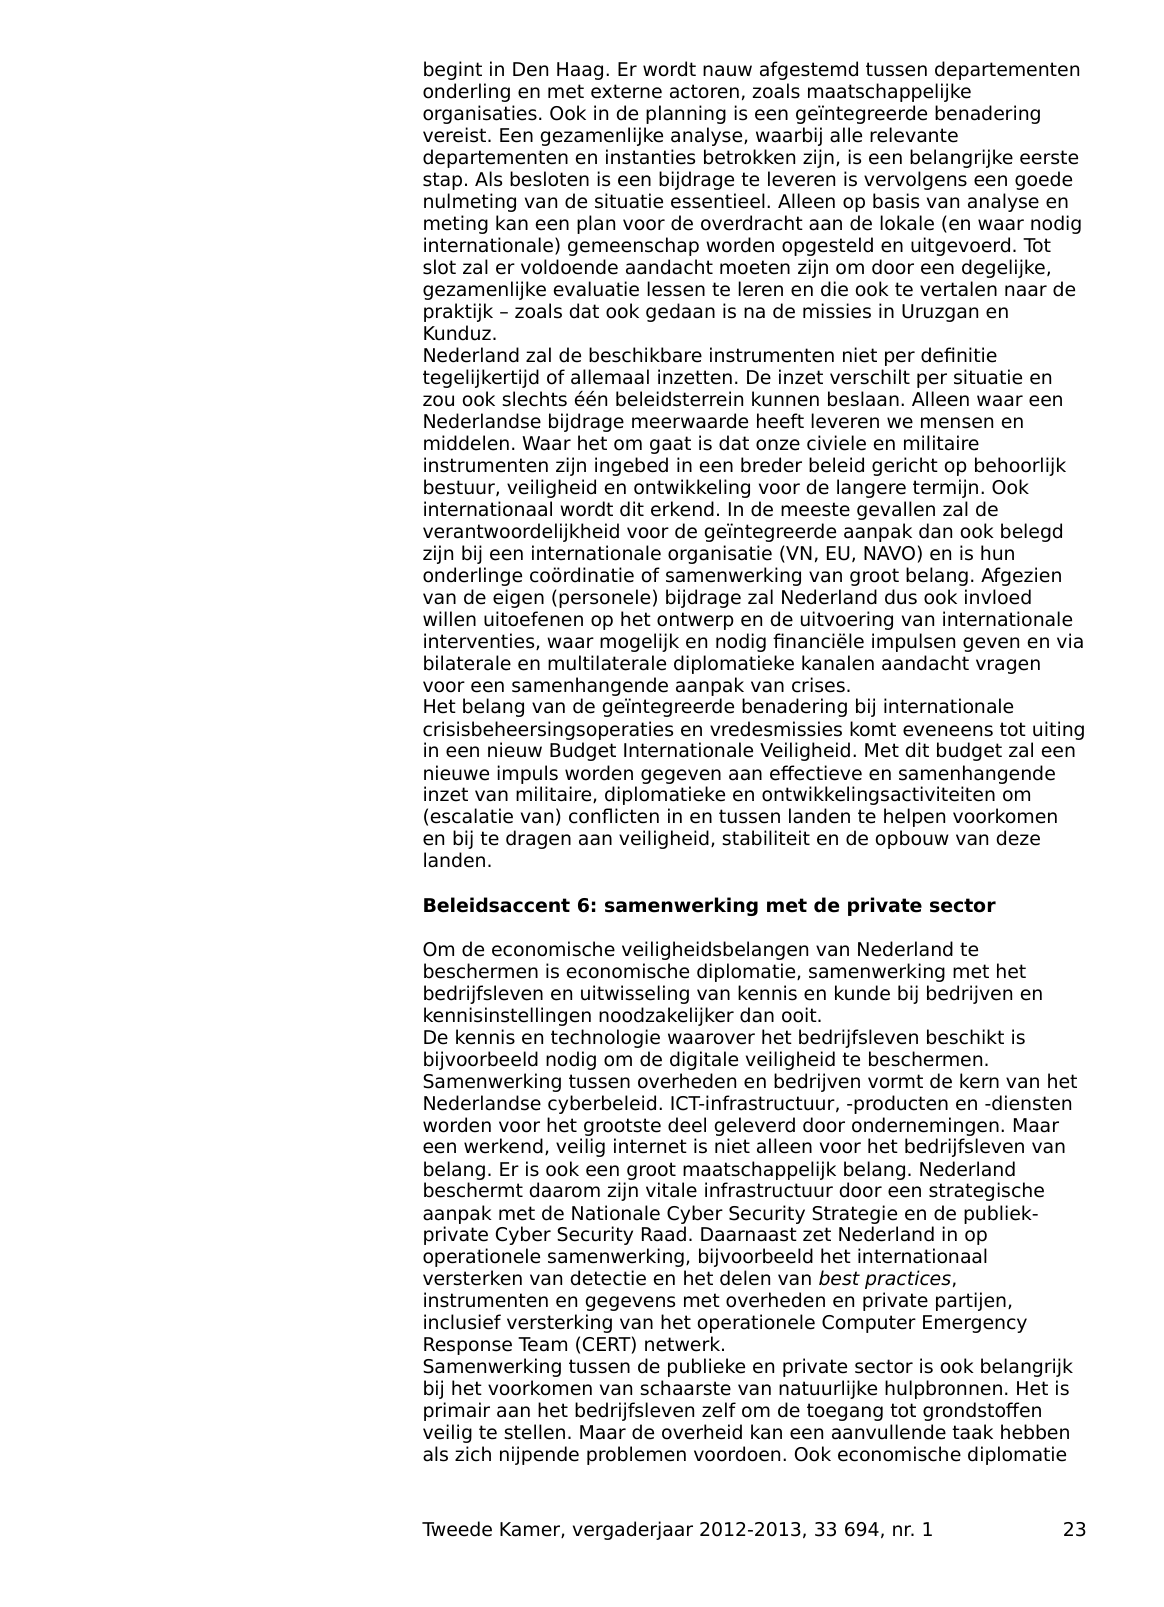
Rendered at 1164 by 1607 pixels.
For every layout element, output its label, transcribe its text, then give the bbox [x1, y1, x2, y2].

text begint in Den Haag. Er wordt nauw afgestemd tussen departementen onderling en met externe actoren, zoals maatschappelijke organisaties. Ook in de planning is een geïntegreerde benadering vereist. Een gezamenlijke analyse, waarbij alle relevante departementen en instanties betrokken zijn, is een belangrijke eerste stap. Als besloten is een bijdrage te leveren is vervolgens een goede nulmeting van de situatie essentieel. Alleen op basis van analyse en meting kan een plan voor de overdracht aan de lokale (en waar nodig internationale) gemeenschap worden opgesteld en uitgevoerd. Tot slot zal er voldoende aandacht moeten zijn om door een degelijke, gezamenlijke evaluatie lessen te leren en die ook te vertalen naar de praktijk – zoals dat ook gedaan is na de missies in Uruzgan en Kunduz. [422, 59, 1087, 345]
subtitle Beleidsaccent 6: samenwerking met de private sector [422, 894, 1087, 916]
text Samenwerking tussen de publieke en private sector is ook belangrijk bij het voorkomen van schaarste van natuurlijke hulpbronnen. Het is primair aan het bedrijfsleven zelf om de toegang tot grondstoffen veilig te stellen. Maar de overheid kan een aanvullende taak hebben als zich nijpende problemen voordoen. Ook economische diplomatie [422, 1356, 1087, 1466]
text De kennis en technologie waarover het bedrijfsleven beschikt is bijvoorbeeld nodig om de digitale veiligheid te beschermen. Samenwerking tussen overheden en bedrijven vormt de kern van het Nederlandse cyberbeleid. ICT-infrastructuur, -producten en -diensten worden voor het grootste deel geleverd door ondernemingen. Maar een werkend, veilig internet is niet alleen voor het bedrijfsleven van belang. Er is ook een groot maatschappelijk belang. Nederland beschermt daarom zijn vitale infrastructuur door een strategische aanpak met de Nationale Cyber Security Strategie en de publiek-private Cyber Security Raad. Daarnaast zet Nederland in op operationele samenwerking, bijvoorbeeld het internationaal versterken van detectie en het delen van best practices, instrumenten en gegevens met overheden en private partijen, inclusief versterking van het operationele Computer Emergency Response Team (CERT) netwerk. [422, 1027, 1087, 1356]
text Het belang van de geïntegreerde benadering bij internationale crisisbeheersingsoperaties en vredesmissies komt eveneens tot uiting in een nieuw Budget Internationale Veiligheid. Met dit budget zal een nieuwe impuls worden gegeven aan effectieve en samenhangende inzet van militaire, diplomatieke en ontwikkelingsactiviteiten om (escalatie van) conflicten in en tussen landen te helpen voorkomen en bij te dragen aan veiligheid, stabiliteit en de opbouw van deze landen. [422, 696, 1087, 872]
text Om de economische veiligheidsbelangen van Nederland te beschermen is economische diplomatie, samenwerking met het bedrijfsleven en uitwisseling van kennis en kunde bij bedrijven en kennisinstellingen noodzakelijker dan ooit. [422, 939, 1087, 1027]
text Nederland zal de beschikbare instrumenten niet per definitie tegelijkertijd of allemaal inzetten. De inzet verschilt per situatie en zou ook slechts één beleidsterrein kunnen beslaan. Alleen waar een Nederlandse bijdrage meerwaarde heeft leveren we mensen en middelen. Waar het om gaat is dat onze civiele en militaire instrumenten zijn ingebed in een breder beleid gericht op behoorlijk bestuur, veiligheid en ontwikkeling voor de langere termijn. Ook internationaal wordt dit erkend. In de meeste gevallen zal de verantwoordelijkheid voor de geïntegreerde aanpak dan ook belegd zijn bij een internationale organisatie (VN, EU, NAVO) en is hun onderlinge coördinatie of samenwerking van groot belang. Afgezien van de eigen (personele) bijdrage zal Nederland dus ook invloed willen uitoefenen op het ontwerp en de uitvoering van internationale interventies, waar mogelijk en nodig financiële impulsen geven en via bilaterale en multilaterale diplomatieke kanalen aandacht vragen voor een samenhangende aanpak van crises. [422, 345, 1087, 696]
